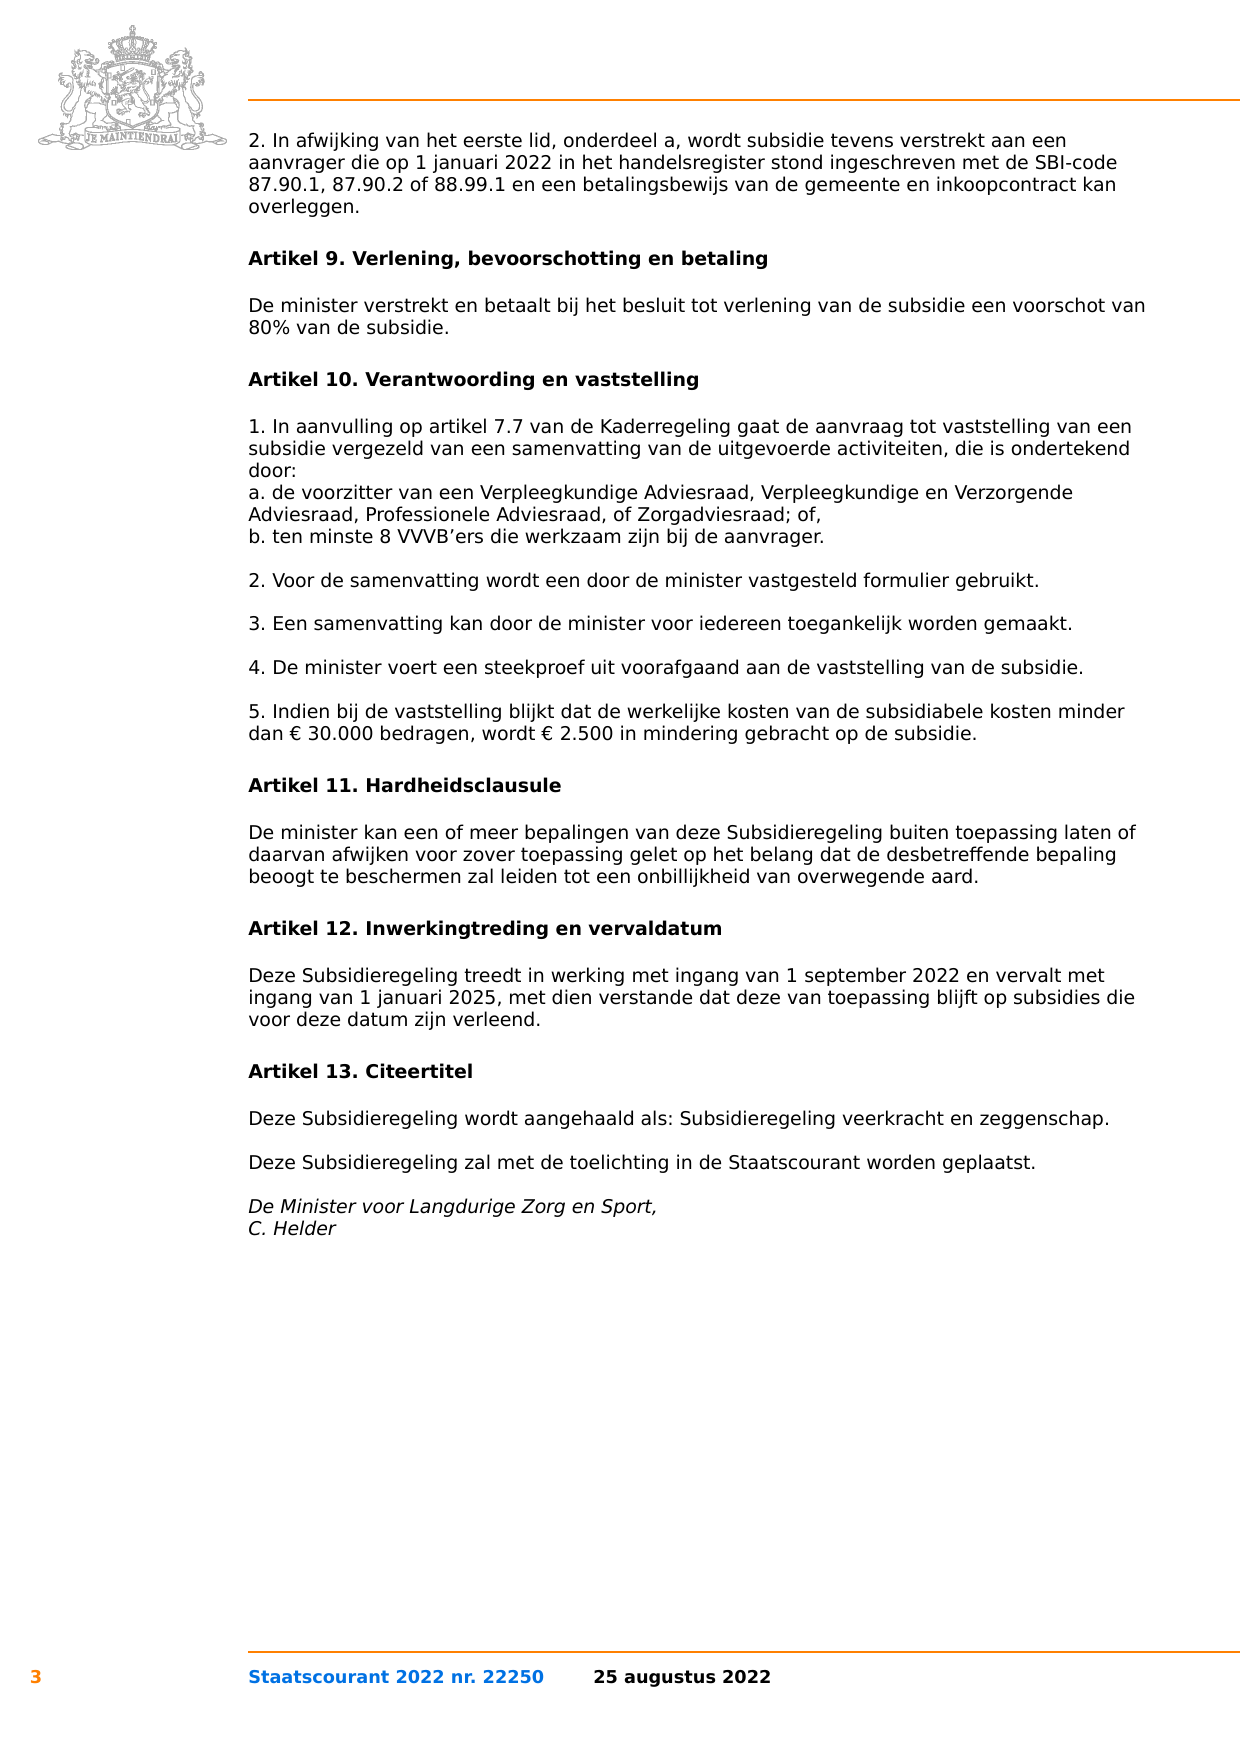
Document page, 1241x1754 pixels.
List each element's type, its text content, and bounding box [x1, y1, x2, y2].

subtitle Artikel 10. Verantwoording en vaststelling [248, 369, 1163, 391]
text 1. In aanvulling op artikel 7.7 van de Kaderregeling gaat de aanvraag tot vaststelling van een subsidie vergezeld van een samenvatting van de uitgevoerde activiteiten, die is ondertekend door: [248, 416, 1163, 482]
text 3. Een samenvatting kan door de minister voor iedereen toegankelijk worden gemaakt. [248, 613, 1163, 635]
text Deze Subsidieregeling zal met de toelichting in de Staatscourant worden geplaatst. [248, 1152, 1163, 1174]
subtitle Artikel 11. Hardheidsclausule [248, 775, 1163, 797]
text 4. De minister voert een steekproef uit voorafgaand aan de vaststelling van de subsidie. [248, 657, 1163, 679]
text b. ten minste 8 VVVB’ers die werkzaam zijn bij de aanvrager. [248, 526, 1163, 548]
text De minister kan een of meer bepalingen van deze Subsidieregeling buiten toepassing laten of daarvan afwijken voor zover toepassing gelet op het belang dat de desbetreffende bepaling beoogt te beschermen zal leiden tot een onbillijkheid van overwegende aard. [248, 822, 1163, 888]
text 5. Indien bij de vaststelling blijkt dat de werkelijke kosten van de subsidiabele kosten minder dan € 30.000 bedragen, wordt € 2.500 in mindering gebracht op de subsidie. [248, 701, 1163, 745]
text De minister verstrekt en betaalt bij het besluit tot verlening van de subsidie een voorschot van 80% van de subsidie. [248, 295, 1163, 339]
text 2. In afwijking van het eerste lid, onderdeel a, wordt subsidie tevens verstrekt aan een aanvrager die op 1 januari 2022 in het handelsregister stond ingeschreven met de SBI-code 87.90.1, 87.90.2 of 88.99.1 en een betalingsbewijs van de gemeente en inkoopcontract kan overleggen. [248, 130, 1163, 218]
text Deze Subsidieregeling treedt in werking met ingang van 1 september 2022 en vervalt met ingang van 1 januari 2025, met dien verstande dat deze van toepassing blijft op subsidies die voor deze datum zijn verleend. [248, 965, 1163, 1031]
subtitle Artikel 9. Verlening, bevoorschotting en betaling [248, 248, 1163, 270]
text Deze Subsidieregeling wordt aangehaald als: Subsidieregeling veerkracht en zeggenschap. [248, 1108, 1163, 1130]
text 2. Voor de samenvatting wordt een door de minister vastgesteld formulier gebruikt. [248, 569, 1163, 591]
picture [38, 25, 227, 150]
subtitle Artikel 13. Citeertitel [248, 1061, 1163, 1083]
text De Minister voor Langdurige Zorg en Sport, C. Helder [248, 1196, 1163, 1239]
text a. de voorzitter van een Verpleegkundige Adviesraad, Verpleegkundige en Verzorgende Adviesraad, Professionele Adviesraad, of Zorgadviesraad; of, [248, 482, 1163, 526]
subtitle Artikel 12. Inwerkingtreding en vervaldatum [248, 918, 1163, 940]
